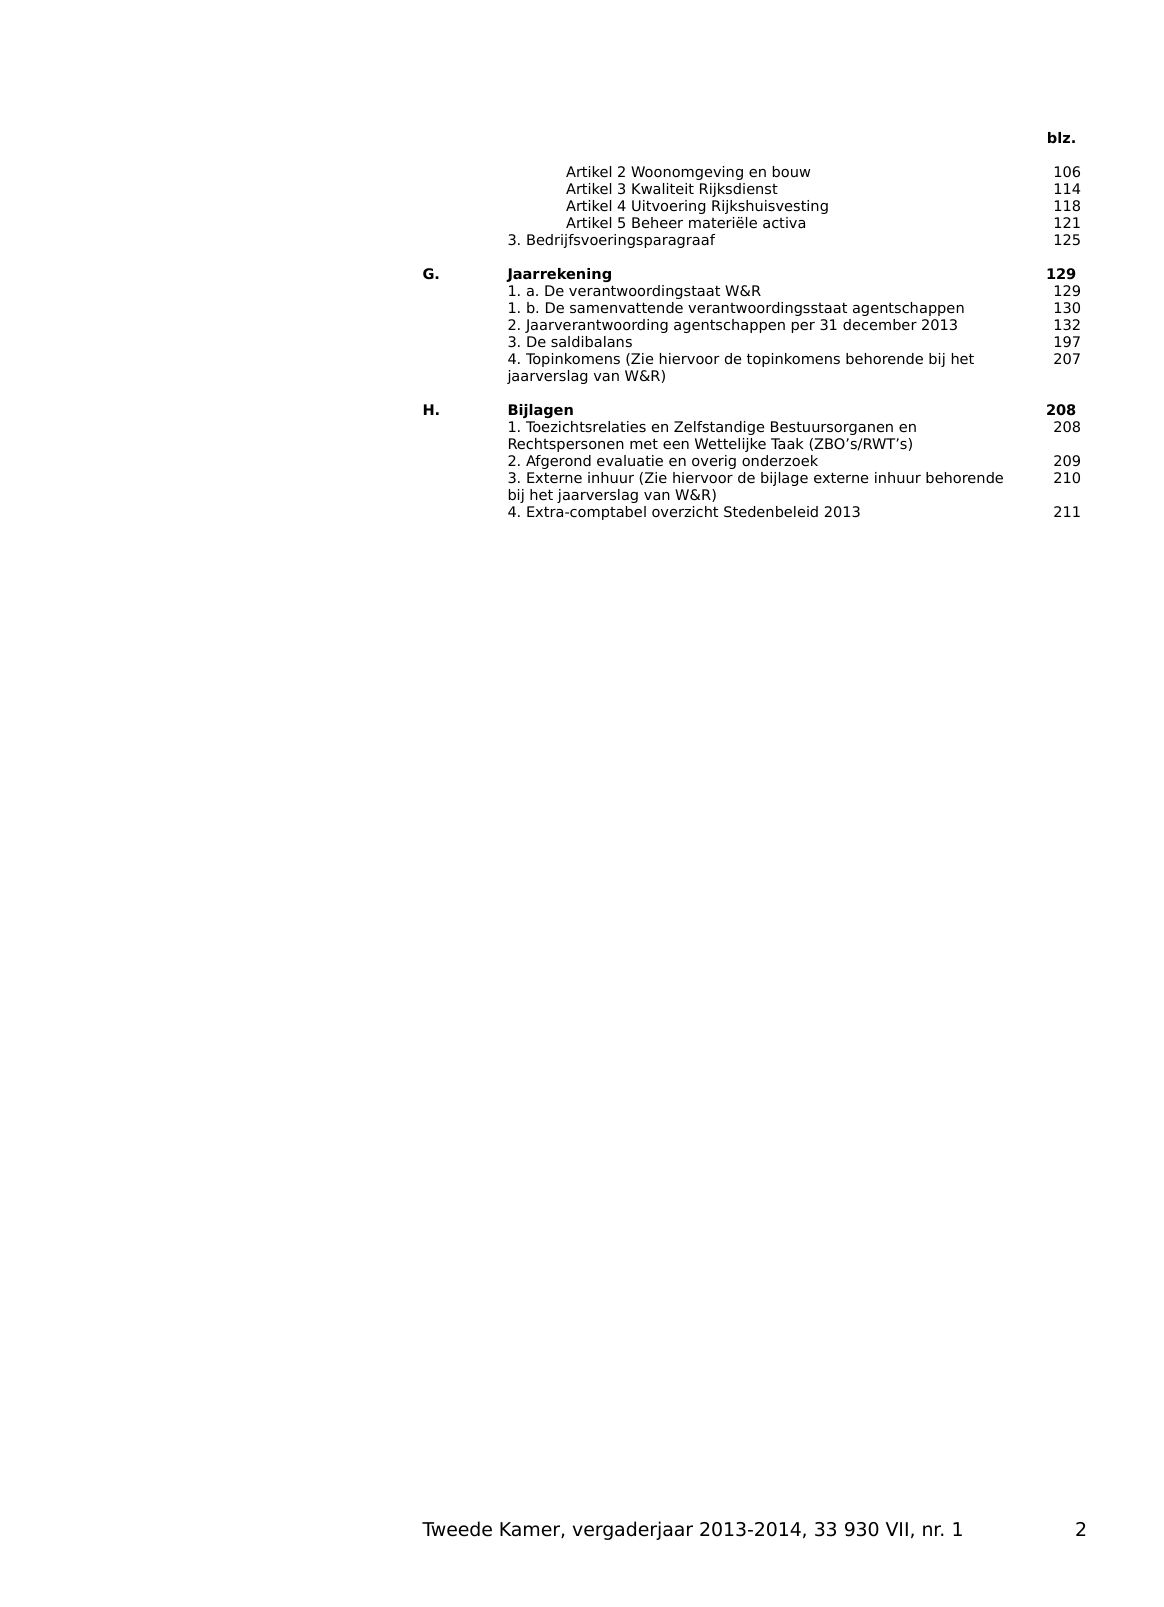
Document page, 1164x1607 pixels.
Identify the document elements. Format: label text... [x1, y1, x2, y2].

table_cell [501, 181, 560, 198]
table_cell [422, 249, 501, 266]
table_cell [422, 232, 501, 249]
table_cell 106 [1028, 164, 1087, 181]
table_cell 125 [1028, 232, 1087, 249]
table_cell [422, 181, 501, 198]
table_cell [1028, 249, 1087, 266]
table_cell G. [422, 266, 501, 283]
table_cell 121 [1028, 215, 1087, 232]
table_cell 118 [1028, 198, 1087, 215]
table_cell 130 [1028, 300, 1087, 317]
table_cell [422, 147, 1028, 164]
table_cell [560, 249, 1028, 266]
table_cell [422, 300, 501, 317]
table_cell 3. De saldibalans [501, 334, 1028, 351]
table_cell [422, 470, 501, 503]
table_cell 208 [1028, 402, 1087, 418]
table_cell 3. Bedrijfsvoeringsparagraaf [501, 232, 1028, 249]
table_cell 209 [1028, 453, 1087, 469]
table_cell 4. Topinkomens (Zie hiervoor de topinkomens behorende bij het jaarverslag van W&R) [501, 351, 1028, 384]
table_cell Artikel 4 Uitvoering Rijkshuisvesting [560, 198, 1028, 215]
table_cell [1028, 385, 1087, 402]
table_cell 114 [1028, 181, 1087, 198]
table_cell [422, 419, 501, 452]
table_cell Artikel 2 Woonomgeving en bouw [560, 164, 1028, 181]
table_cell 1. a. De verantwoordingstaat W&R [501, 283, 1028, 300]
table_cell [422, 351, 501, 384]
table_cell [501, 198, 560, 215]
table_cell 210 [1028, 470, 1087, 503]
table_header blz. [1028, 130, 1087, 147]
table_cell [422, 164, 501, 181]
table_cell 208 [1028, 419, 1087, 452]
table_cell 3. Externe inhuur (Zie hiervoor de bijlage externe inhuur behorende bij het jaarverslag van W&R) [501, 470, 1028, 503]
table_cell 129 [1028, 283, 1087, 300]
table_cell [422, 283, 501, 300]
table_cell [422, 334, 501, 351]
table_cell 1. Toezichtsrelaties en Zelfstandige Bestuursorganen en Rechtspersonen met een Wettelijke Taak (ZBO’s/RWT’s) [501, 419, 1028, 452]
table_cell Artikel 5 Beheer materiële activa [560, 215, 1028, 232]
table_cell H. [422, 402, 501, 418]
table_cell [1028, 147, 1087, 164]
table_cell 197 [1028, 334, 1087, 351]
table_cell [501, 385, 560, 402]
table_cell 4. Extra-comptabel overzicht Stedenbeleid 2013 [501, 504, 1028, 520]
table_cell [422, 453, 501, 469]
table_cell [501, 164, 560, 181]
table_cell [501, 215, 560, 232]
table_cell 129 [1028, 266, 1087, 283]
table_cell [422, 198, 501, 215]
table_cell [422, 504, 501, 520]
table_cell 2. Jaarverantwoording agentschappen per 31 december 2013 [501, 317, 1028, 334]
table_header [422, 130, 501, 147]
table_header [560, 130, 1028, 147]
table_cell 132 [1028, 317, 1087, 334]
table_cell 2. Afgerond evaluatie en overig onderzoek [501, 453, 1028, 469]
table_cell Bijlagen [501, 402, 1028, 418]
table_cell 211 [1028, 504, 1087, 520]
table_cell [422, 215, 501, 232]
table_cell [501, 249, 560, 266]
table_cell [422, 385, 501, 402]
table_cell [422, 317, 501, 334]
table_cell Jaarrekening [501, 266, 1028, 283]
table_cell Artikel 3 Kwaliteit Rijksdienst [560, 181, 1028, 198]
table_cell 207 [1028, 351, 1087, 384]
table_cell 1. b. De samenvattende verantwoordingsstaat agentschappen [501, 300, 1028, 317]
table_header [501, 130, 560, 147]
table_cell [560, 385, 1028, 402]
